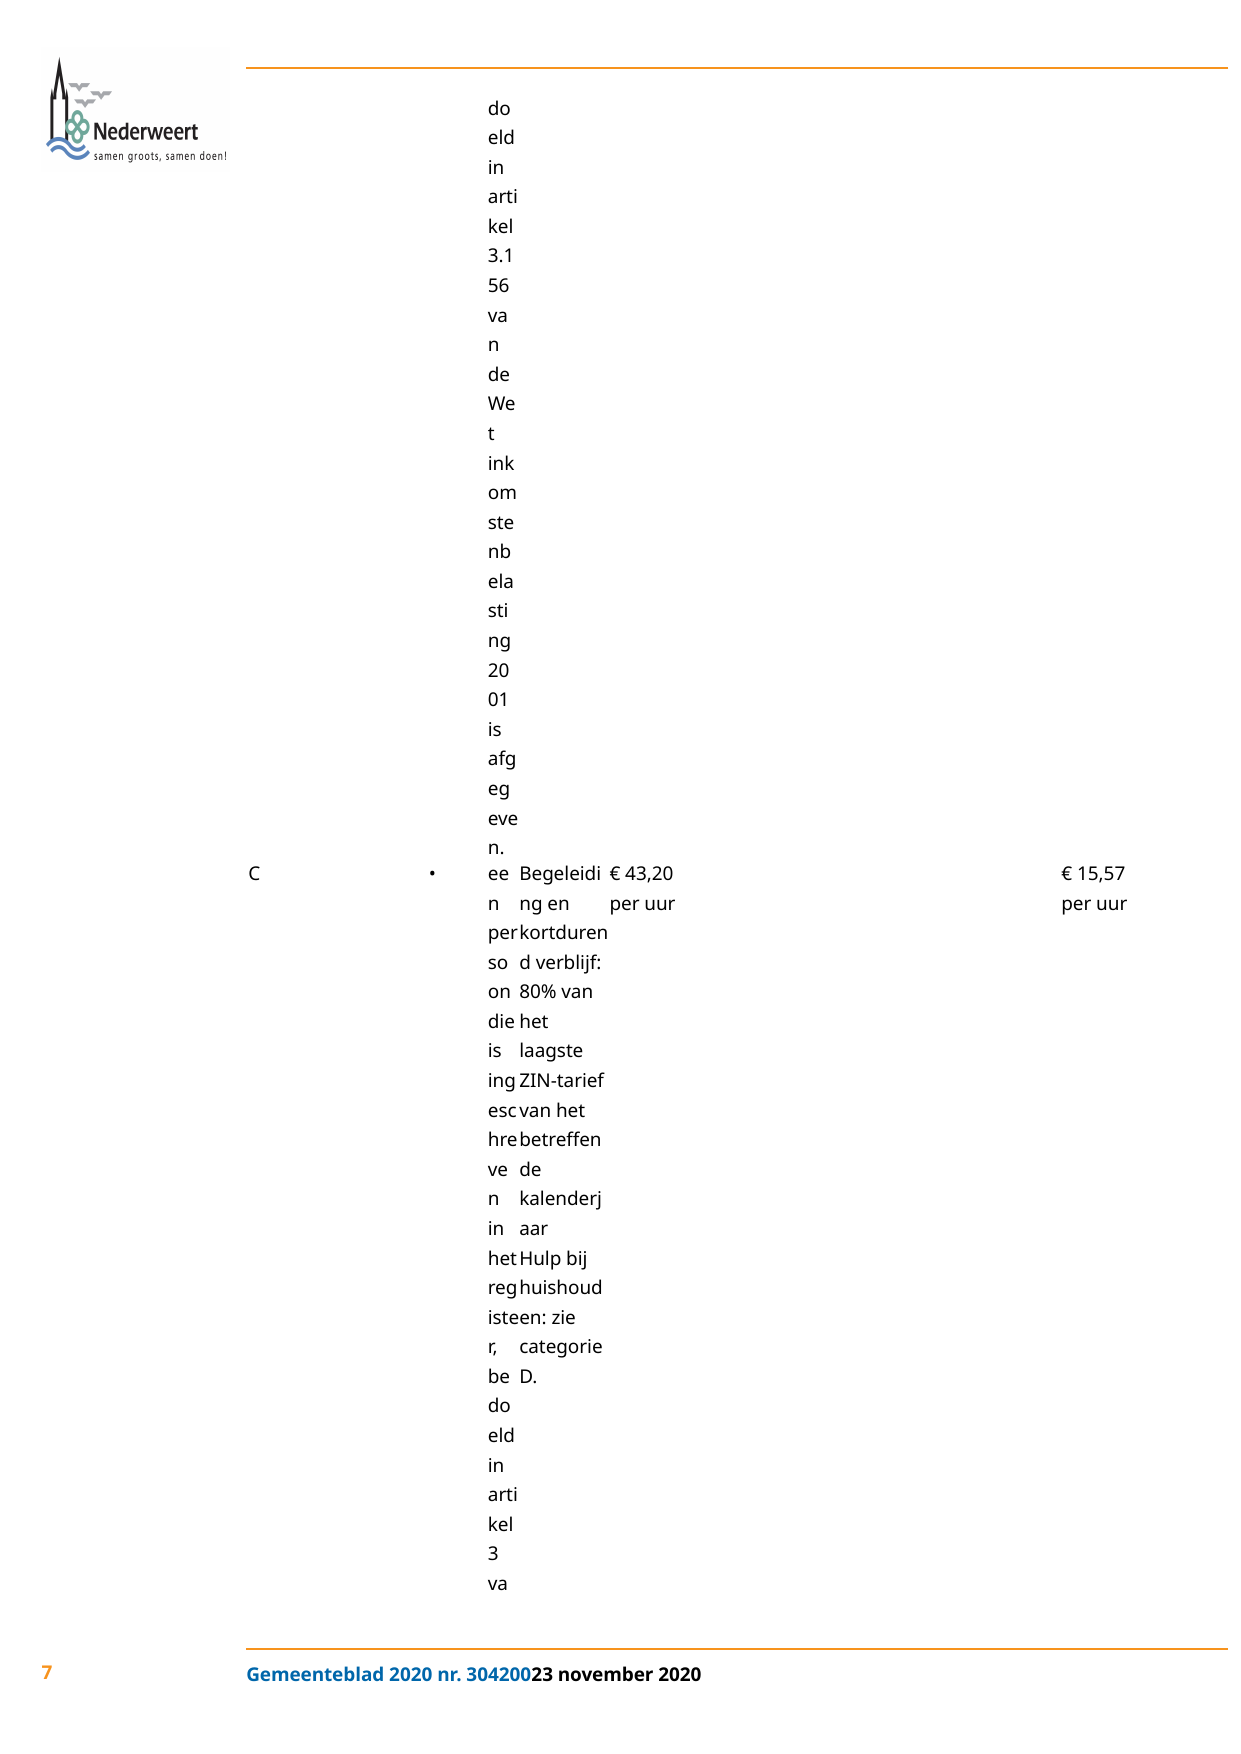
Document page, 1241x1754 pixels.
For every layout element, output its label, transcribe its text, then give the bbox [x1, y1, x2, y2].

table_cell € 15,57 per uur [1061, 860, 1152, 1596]
table_cell [881, 95, 971, 860]
table_cell [1061, 95, 1152, 860]
table_cell [248, 95, 429, 860]
table_cell doeld in artikel 3.156 van de Wet inkomstenbelasting 2001 is afgegeven. [429, 95, 519, 860]
table_cell € 43,20 per uur [609, 860, 700, 1596]
table_cell [790, 860, 881, 1596]
table_cell [700, 860, 790, 1596]
table_cell [881, 860, 971, 1596]
table_cell [971, 95, 1061, 860]
table_cell [971, 860, 1061, 1596]
table_cell [519, 95, 609, 860]
table_cell [609, 95, 700, 860]
table_cell een persoon die is ingeschreven in het register, bedoeld in artikel 3 va [429, 860, 519, 1596]
picture [41, 47, 231, 172]
table_cell C [248, 860, 429, 1596]
table_cell [790, 95, 881, 860]
table_cell [700, 95, 790, 860]
table_cell Begeleiding en kortdurend verblijf: 80% van het laagste ZIN-tarief van het betreffende kalenderjaar Hulp bij huishouden: zie categorie D. [519, 860, 609, 1596]
